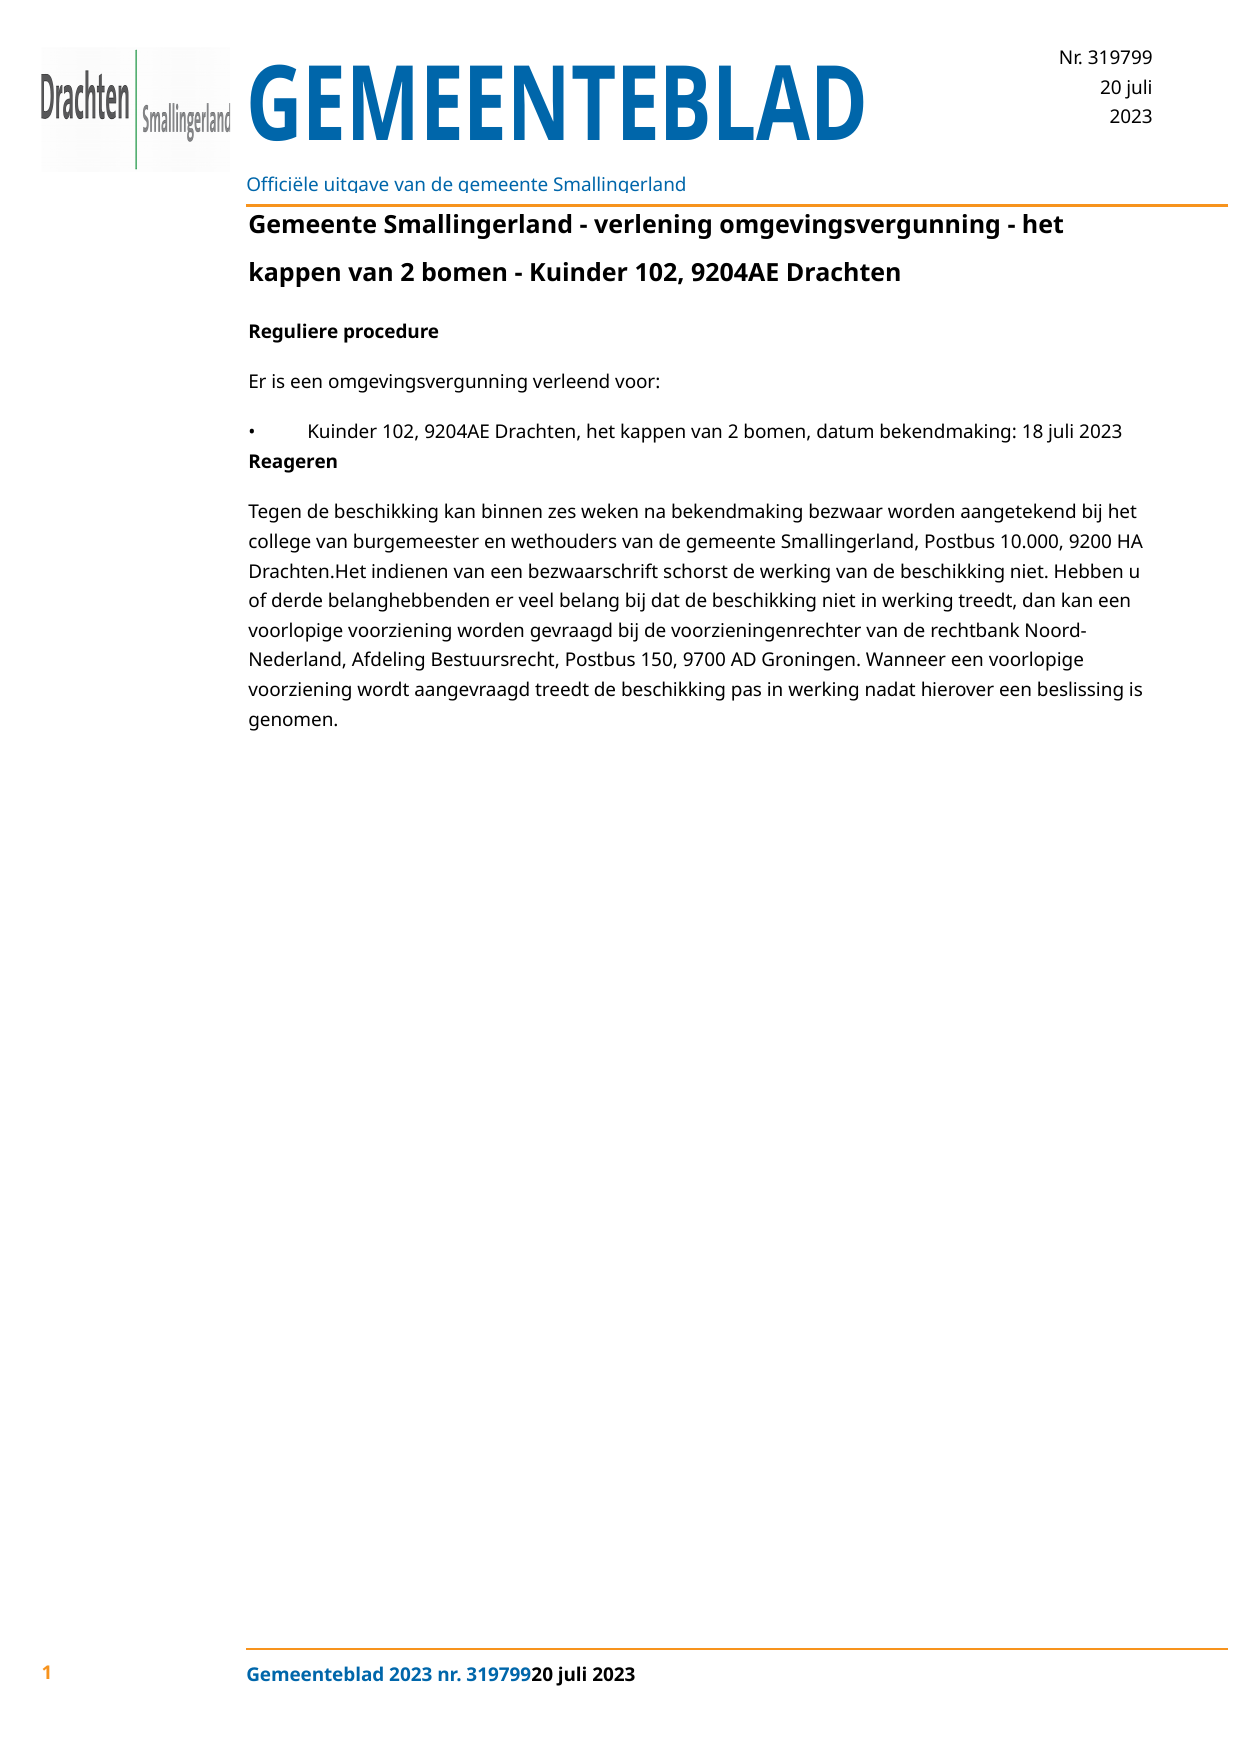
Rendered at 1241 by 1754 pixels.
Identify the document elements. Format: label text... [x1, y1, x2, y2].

text Gemeente Smallingerland - verlening omgevingsvergunning - het kappen van 2 bomen - Kuinder 102, 9204AE Drachten [248, 207, 1152, 288]
text Reageren [248, 448, 1152, 474]
text Reguliere procedure [248, 318, 1152, 344]
text Er is een omgevingsvergunning verleend voor: [248, 368, 1152, 394]
list Kuinder 102, 9204AE Drachten, het kappen van 2 bomen, datum bekendmaking: 18 juli 2023 [248, 419, 1152, 444]
text Tegen de beschikking kan binnen zes weken na bekendmaking bezwaar worden aangetekend bij het college van burgemeester en wethouders van de gemeente Smallingerland, Postbus 10.000, 9200 HA Drachten.Het indienen van een bezwaarschrift schorst de werking van de beschikking niet. Hebben u of derde belanghebbenden er veel belang bij dat de beschikking niet in werking treedt, dan kan een voorlopige voorziening worden gevraagd bij de voorzieningenrechter van de rechtbank Noord-Nederland, Afdeling Bestuursrecht, Postbus 150, 9700 AD Groningen. Wanneer een voorlopige voorziening wordt aangevraagd treedt de beschikking pas in werking nadat hierover een beslissing is genomen. [248, 499, 1152, 732]
picture [41, 47, 231, 172]
